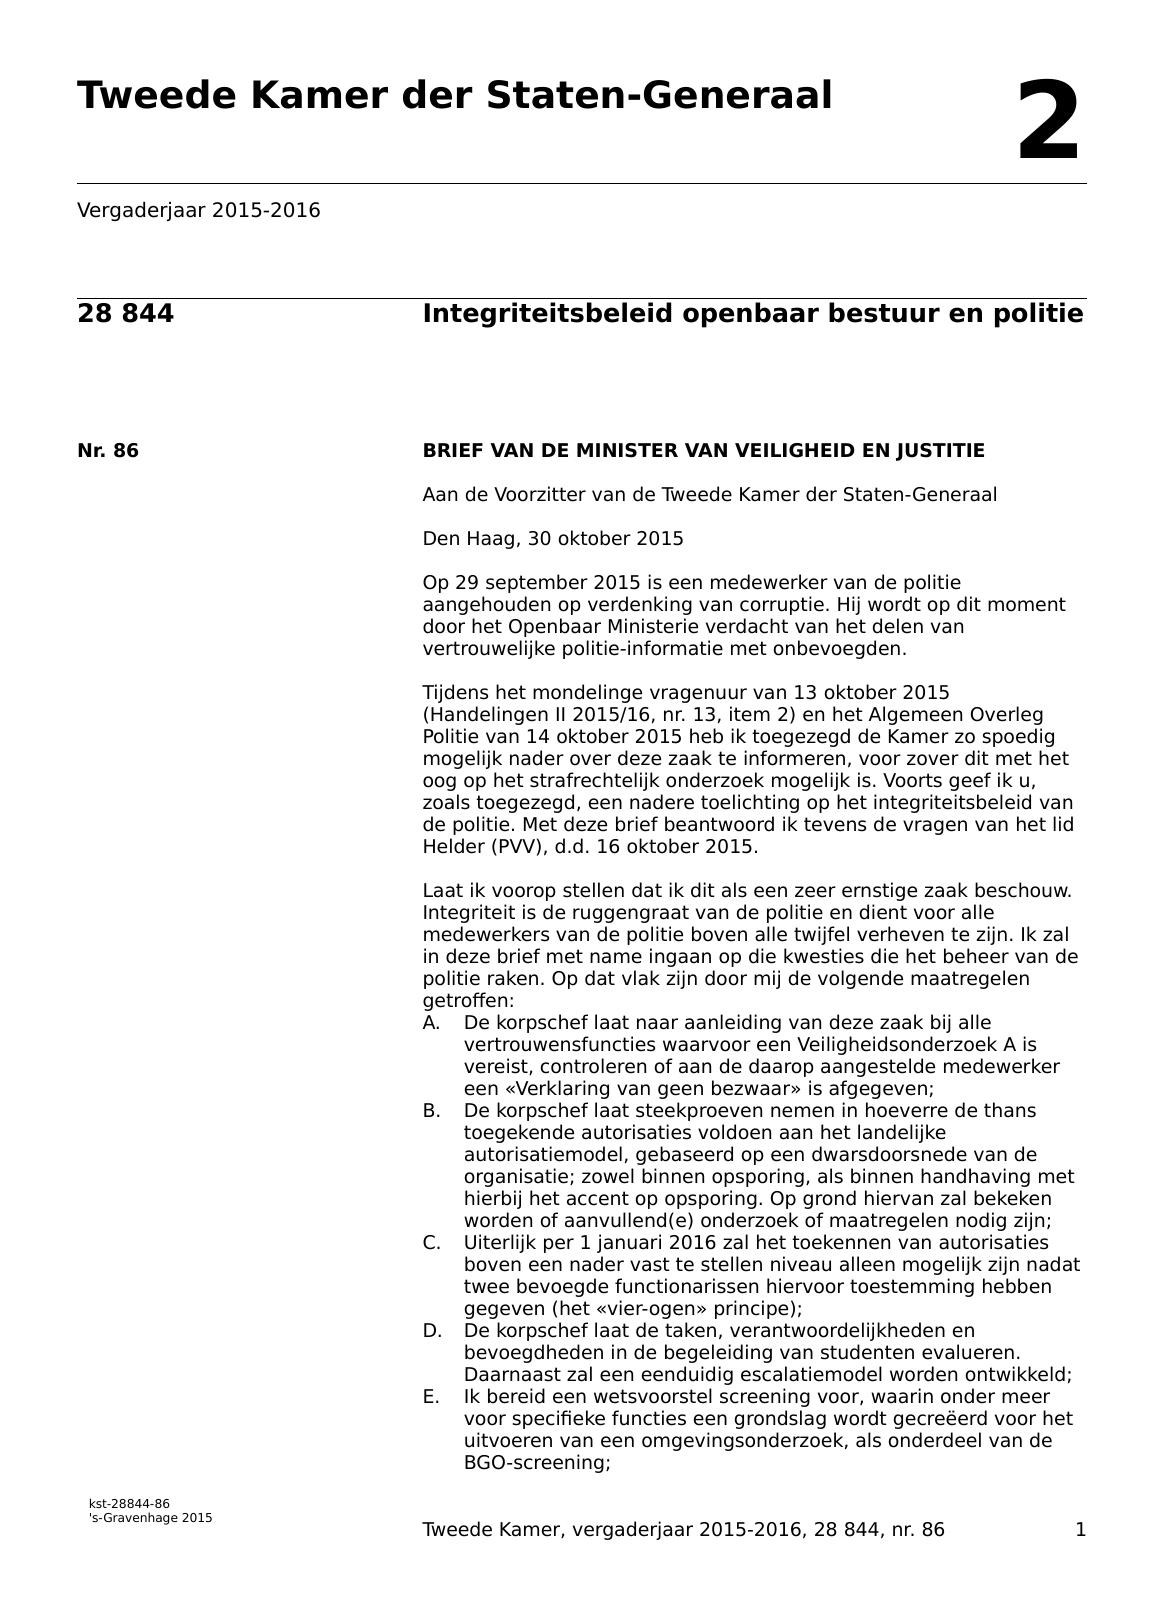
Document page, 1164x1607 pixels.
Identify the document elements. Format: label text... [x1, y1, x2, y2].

text Aan de Voorzitter van de Tweede Kamer der Staten-Generaal [422, 484, 1087, 506]
text kst-28844-86 [88, 1497, 323, 1511]
text B. De korpschef laat steekproeven nemen in hoeverre de thans toegekende autorisaties voldoen aan het landelijke autorisatiemodel, gebaseerd op een dwarsdoorsnede van de organisatie; zowel binnen opsporing, als binnen handhaving met hierbij het accent op opsporing. Op grond hiervan zal bekeken worden of aanvullend(e) onderzoek of maatregelen nodig zijn; [422, 1100, 1087, 1232]
subtitle 28 844 Integriteitsbeleid openbaar bestuur en politie [77, 299, 1087, 329]
text Den Haag, 30 oktober 2015 [422, 528, 1087, 550]
text Tijdens het mondelinge vragenuur van 13 oktober 2015 (Handelingen II 2015/16, nr. 13, item 2) en het Algemeen Overleg Politie van 14 oktober 2015 heb ik toegezegd de Kamer zo spoedig mogelijk nader over deze zaak te informeren, voor zover dit met het oog op het strafrechtelijk onderzoek mogelijk is. Voorts geef ik u, zoals toegezegd, een nadere toelichting op het integriteitsbeleid van de politie. Met deze brief beantwoord ik tevens de vragen van het lid Helder (PVV), d.d. 16 oktober 2015. [422, 682, 1087, 858]
text D. De korpschef laat de taken, verantwoordelijkheden en bevoegdheden in de begeleiding van studenten evalueren. Daarnaast zal een eenduidig escalatiemodel worden ontwikkeld; [422, 1320, 1087, 1386]
text 's-Gravenhage 2015 [88, 1511, 323, 1525]
text E. Ik bereid een wetsvoorstel screening voor, waarin onder meer voor specifieke functies een grondslag wordt gecreëerd voor het uitvoeren van een omgevingsonderzoek, als onderdeel van de BGO-screening; [422, 1386, 1087, 1474]
text C. Uiterlijk per 1 januari 2016 zal het toekennen van autorisaties boven een nader vast te stellen niveau alleen mogelijk zijn nadat twee bevoegde functionarissen hiervoor toestemming hebben gegeven (het «vier-ogen» principe); [422, 1232, 1087, 1320]
subtitle Nr. 86 BRIEF VAN DE MINISTER VAN VEILIGHEID EN JUSTITIE [77, 440, 1087, 462]
table_header Tweede Kamer der Staten-Generaal [77, 59, 886, 183]
text Laat ik voorop stellen dat ik dit als een zeer ernstige zaak beschouw. Integriteit is de ruggengraat van de politie en dient voor alle medewerkers van de politie boven alle twijfel verheven te zijn. Ik zal in deze brief met name ingaan op die kwesties die het beheer van de politie raken. Op dat vlak zijn door mij de volgende maatregelen getroffen: [422, 880, 1087, 1012]
table_cell Vergaderjaar 2015-2016 [77, 184, 1087, 298]
text Op 29 september 2015 is een medewerker van de politie aangehouden op verdenking van corruptie. Hij wordt op dit moment door het Openbaar Ministerie verdacht van het delen van vertrouwelijke politie-informatie met onbevoegden. [422, 572, 1087, 660]
table_header 2 [886, 59, 1087, 183]
text A. De korpschef laat naar aanleiding van deze zaak bij alle vertrouwensfuncties waarvoor een Veiligheidsonderzoek A is vereist, controleren of aan de daarop aangestelde medewerker een «Verklaring van geen bezwaar» is afgegeven; [422, 1012, 1087, 1100]
